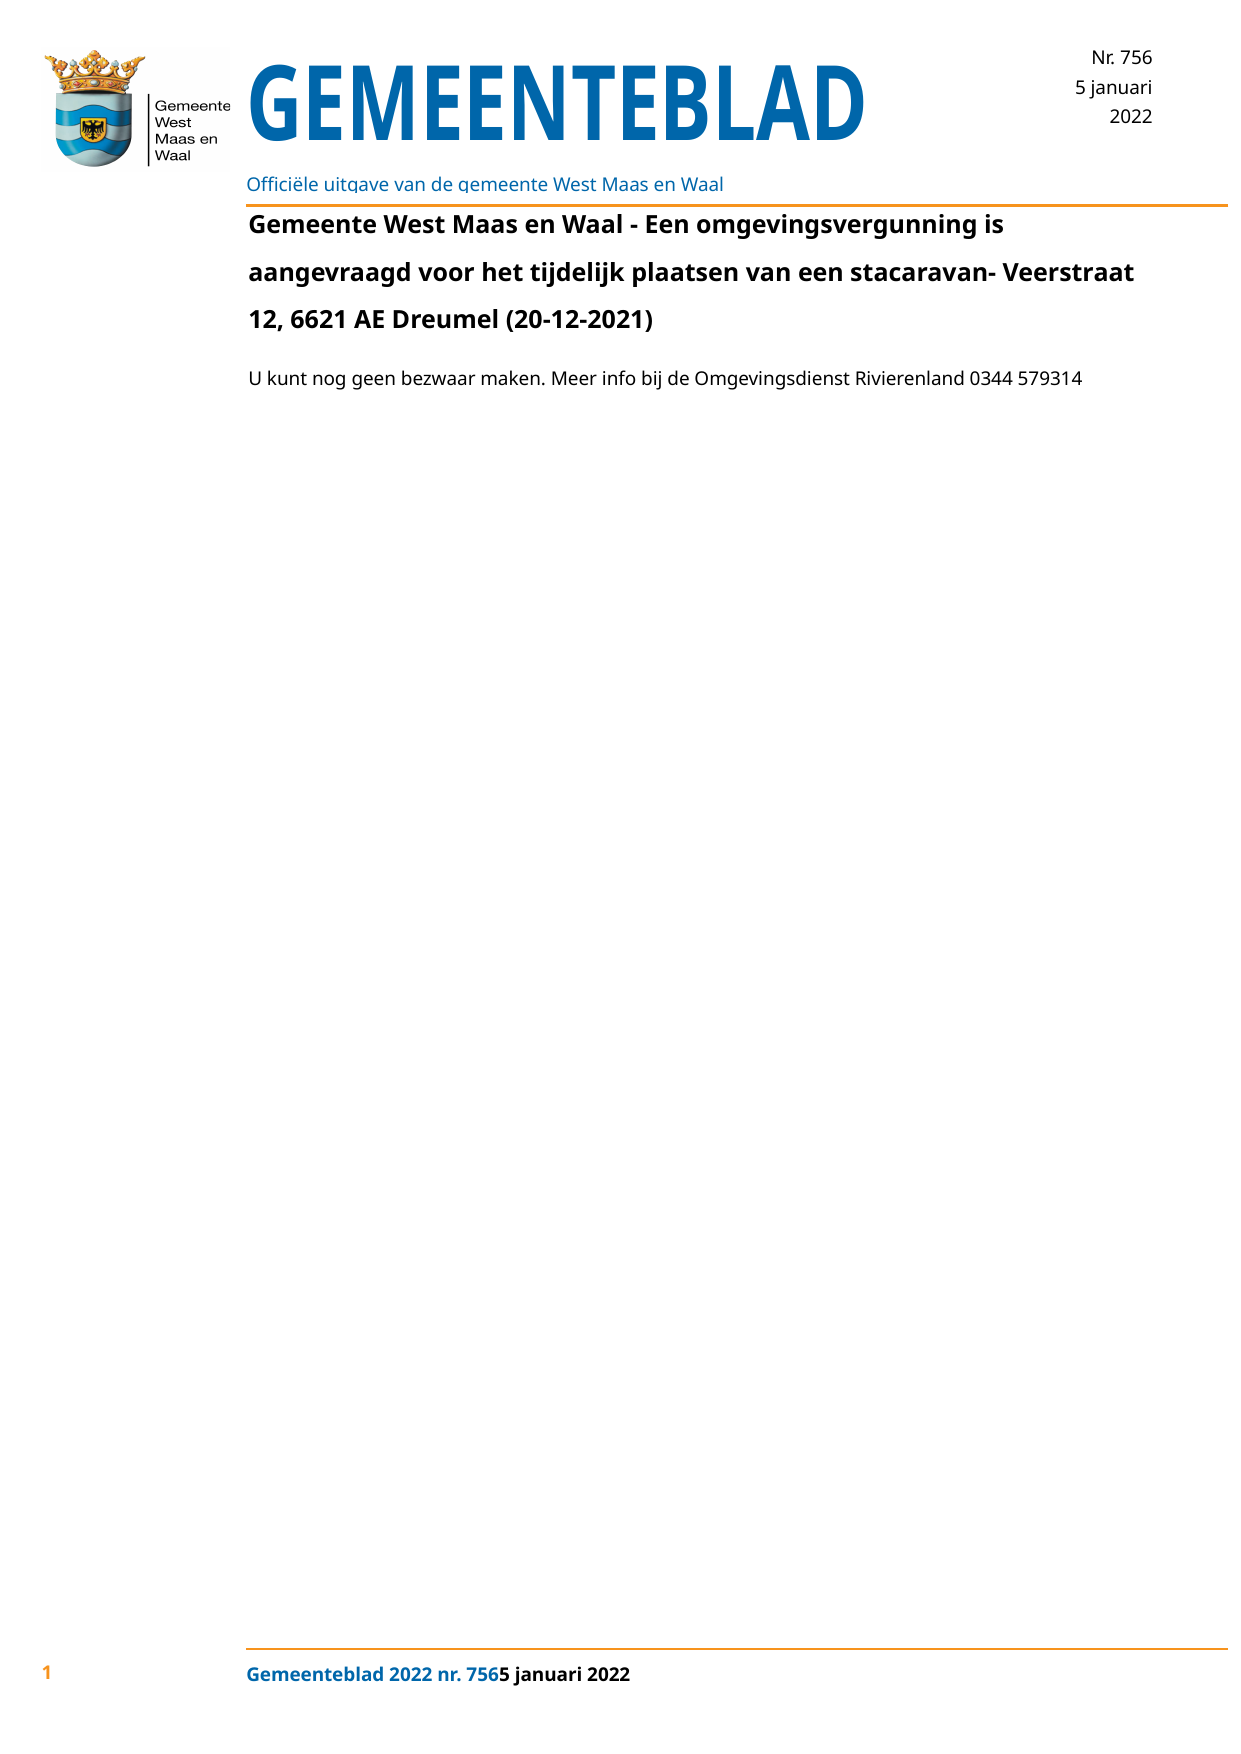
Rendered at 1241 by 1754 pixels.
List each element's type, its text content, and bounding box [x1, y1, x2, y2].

picture [41, 47, 231, 172]
text Gemeente West Maas en Waal - Een omgevingsvergunning is aangevraagd voor het tijdelijk plaatsen van een stacaravan- Veerstraat 12, 6621 AE Dreumel (20-12-2021) [248, 207, 1152, 336]
text U kunt nog geen bezwaar maken. Meer info bij de Omgevingsdienst Rivierenland 0344 579314 [248, 366, 1152, 391]
